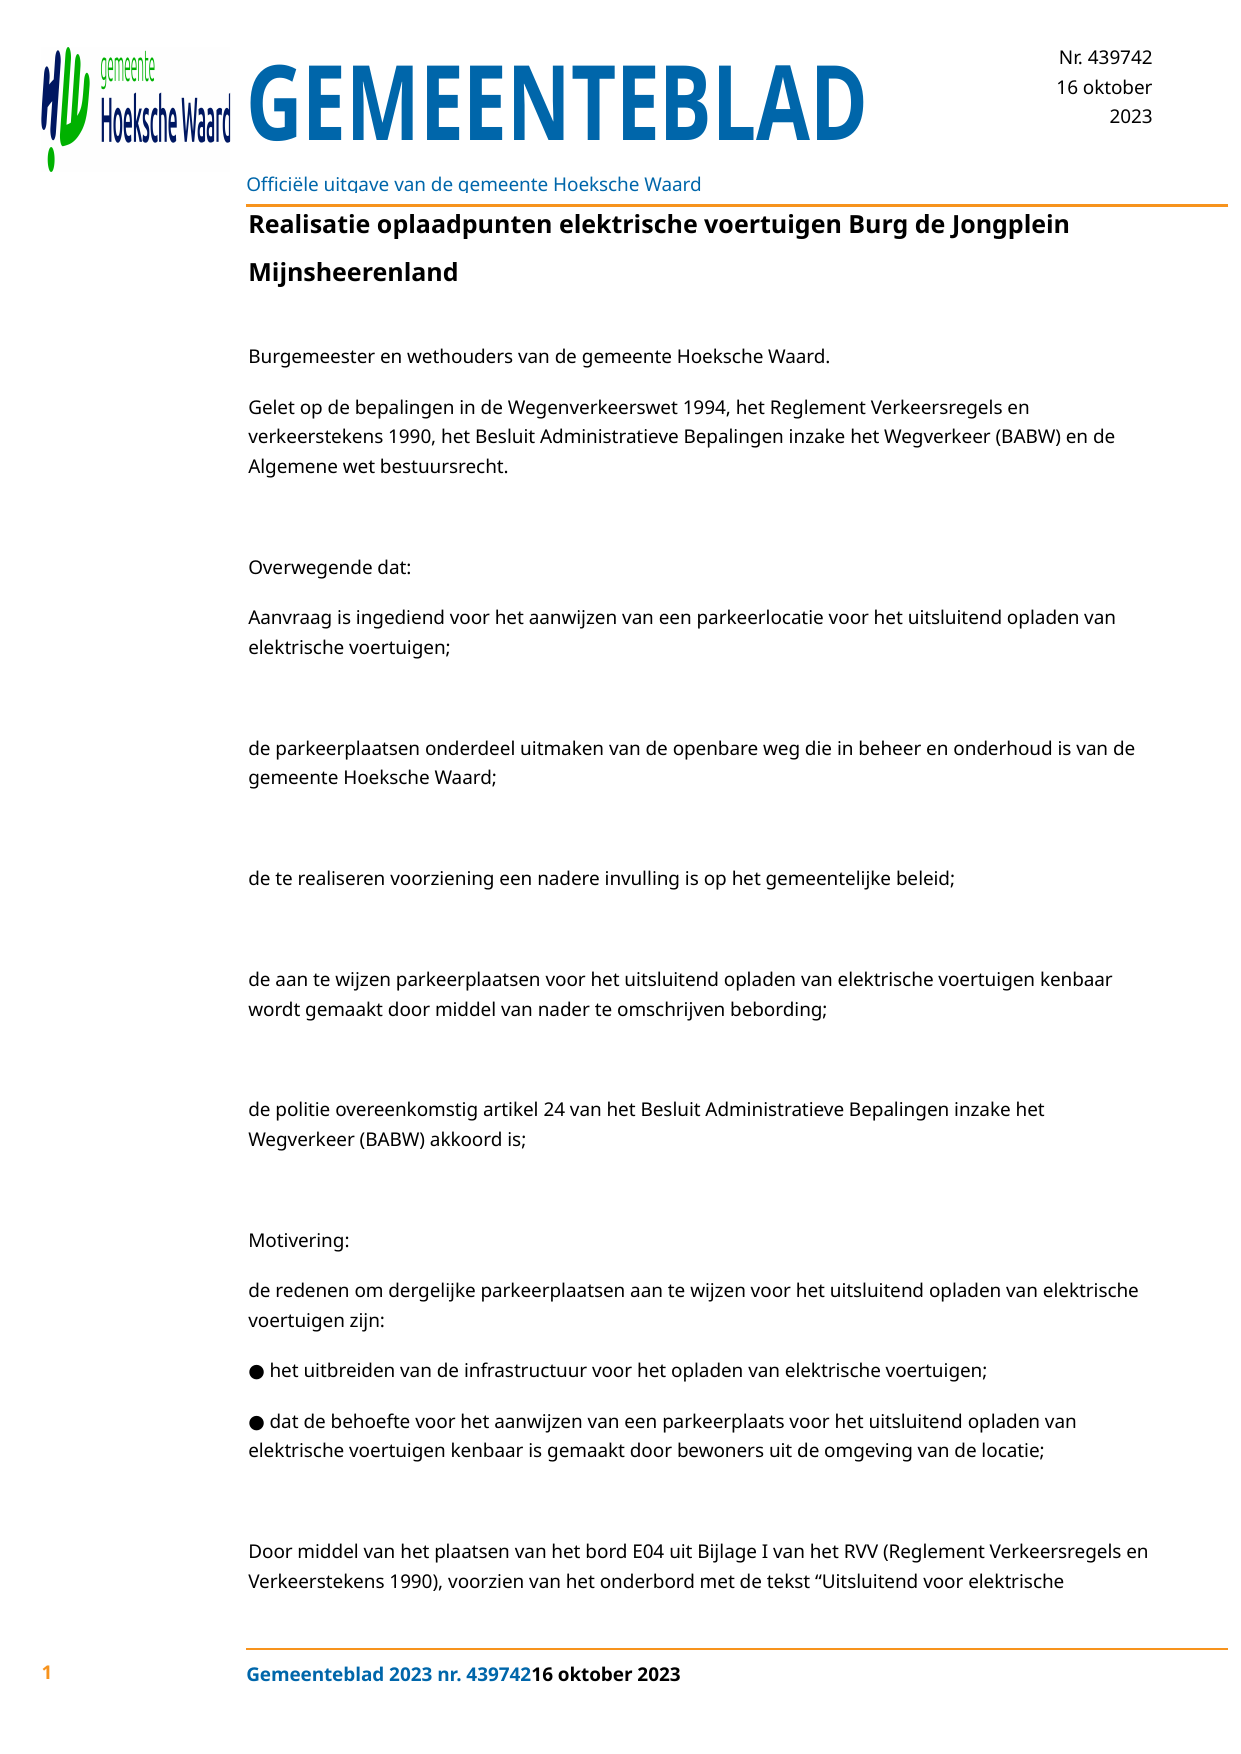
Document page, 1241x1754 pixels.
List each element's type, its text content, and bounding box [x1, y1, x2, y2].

picture [41, 47, 231, 172]
text ● het uitbreiden van de infrastructuur voor het opladen van elektrische voertuigen; [248, 1357, 1152, 1383]
text Burgemeester en wethouders van de gemeente Hoeksche Waard. [248, 344, 1152, 369]
text de redenen om dergelijke parkeerplaatsen aan te wijzen voor het uitsluitend opladen van elektrische voertuigen zijn: [248, 1277, 1152, 1333]
text Overwegende dat: [248, 554, 1152, 580]
text Door middel van het plaatsen van het bord E04 uit Bijlage I van het RVV (Reglement Verkeersregels en Verkeerstekens 1990), voorzien van het onderbord met de tekst “Uitsluitend voor elektrische [248, 1538, 1152, 1593]
text de aan te wijzen parkeerplaatsen voor het uitsluitend opladen van elektrische voertuigen kenbaar wordt gemaakt door middel van nader te omschrijven bebording; [248, 966, 1152, 1021]
text Gelet op de bepalingen in de Wegenverkeerswet 1994, het Reglement Verkeersregels en verkeerstekens 1990, het Besluit Administratieve Bepalingen inzake het Wegverkeer (BABW) en de Algemene wet bestuursrecht. [248, 394, 1152, 479]
text de politie overeenkomstig artikel 24 van het Besluit Administratieve Bepalingen inzake het Wegverkeer (BABW) akkoord is; [248, 1097, 1152, 1152]
text de te realiseren voorziening een nadere invulling is op het gemeentelijke beleid; [248, 865, 1152, 891]
text Motivering: [248, 1227, 1152, 1253]
text Realisatie oplaadpunten elektrische voertuigen Burg de Jongplein Mijnsheerenland [248, 207, 1152, 288]
text de parkeerplaatsen onderdeel uitmaken van de openbare weg die in beheer en onderhoud is van de gemeente Hoeksche Waard; [248, 735, 1152, 790]
text Aanvraag is ingediend voor het aanwijzen van een parkeerlocatie voor het uitsluitend opladen van elektrische voertuigen; [248, 604, 1152, 660]
text ● dat de behoefte voor het aanwijzen van een parkeerplaats voor het uitsluitend opladen van elektrische voertuigen kenbaar is gemaakt door bewoners uit de omgeving van de locatie; [248, 1408, 1152, 1463]
